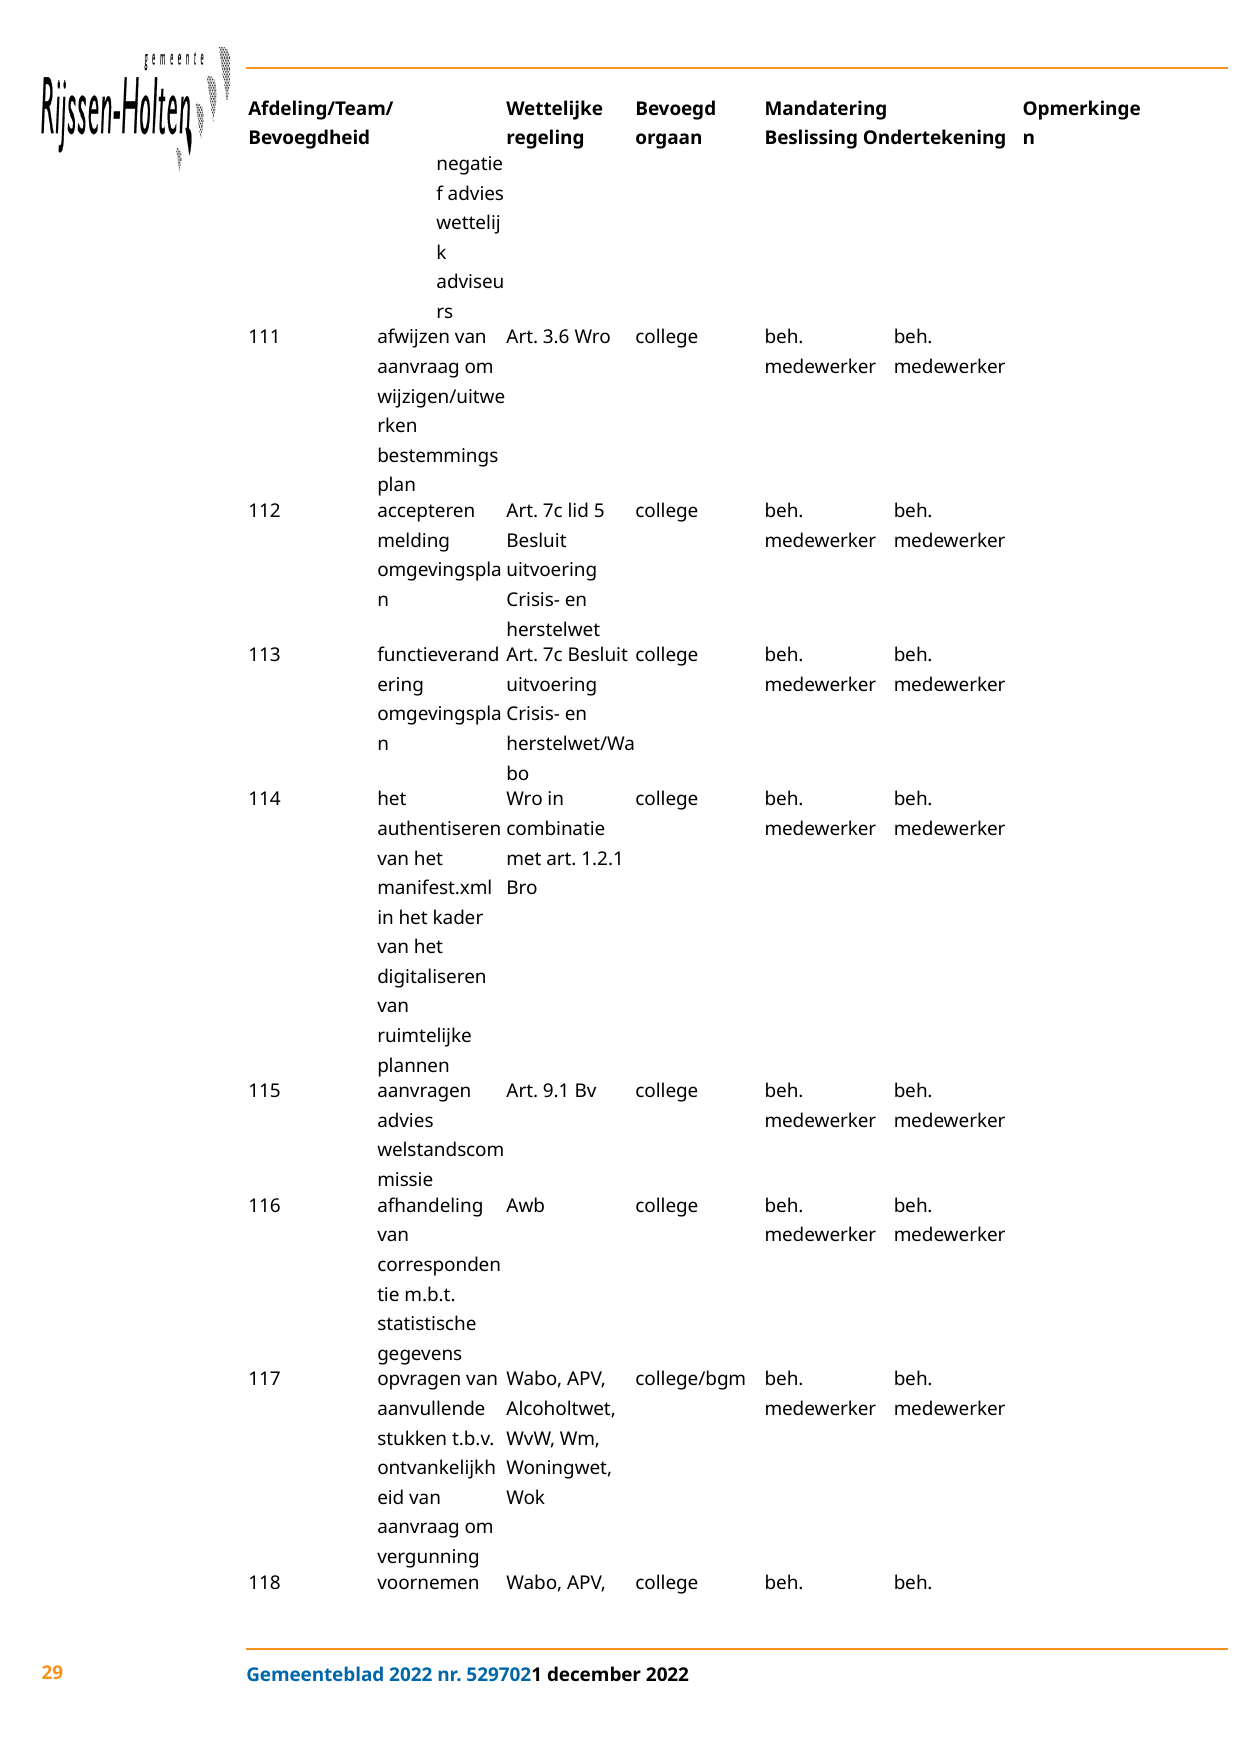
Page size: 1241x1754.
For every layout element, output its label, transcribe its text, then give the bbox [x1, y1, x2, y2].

table_cell [635, 150, 764, 324]
table_cell college [635, 324, 764, 497]
table_cell [1023, 150, 1152, 324]
table_cell aanvragen advies welstandscommissie [377, 1078, 506, 1192]
table_cell beh. medewerker [764, 1192, 893, 1366]
table_cell [506, 150, 635, 324]
table_cell beh. medewerker [764, 1366, 893, 1569]
table_cell beh. [894, 1569, 1022, 1594]
table_header Afdeling/Team/Bevoegdheid [248, 95, 506, 150]
table_cell opvragen van aanvullende stukken t.b.v. ontvankelijkheid van aanvraag om vergunning [377, 1366, 506, 1569]
table_cell beh. medewerker [894, 1078, 1022, 1192]
table_cell 115 [248, 1078, 377, 1192]
table_cell [1023, 1366, 1152, 1569]
table_cell beh. medewerker [764, 641, 893, 786]
table_cell beh. medewerker [764, 498, 893, 641]
table_cell afwijzen van aanvraag om wijzigen/uitwerken bestemmingsplan [377, 324, 506, 497]
table_cell college [635, 641, 764, 786]
table_cell [1023, 786, 1152, 1077]
table_cell beh. medewerker [894, 324, 1022, 497]
table_cell [1023, 498, 1152, 641]
table_cell accepteren melding omgevingsplan [377, 498, 506, 641]
table_cell Wro in combinatie met art. 1.2.1 Bro [506, 786, 635, 1077]
table_cell college [635, 498, 764, 641]
table_cell college [635, 1569, 764, 1594]
table_cell [1023, 1192, 1152, 1366]
table_cell [894, 150, 1022, 324]
table_cell 116 [248, 1192, 377, 1366]
table_cell [248, 150, 377, 324]
table_cell beh. medewerker [764, 786, 893, 1077]
table_cell Art. 3.6 Wro [506, 324, 635, 497]
table_header Wettelijke regeling [506, 95, 635, 150]
table_cell [1023, 1569, 1152, 1594]
table_cell beh. medewerker [894, 498, 1022, 641]
table_cell Awb [506, 1192, 635, 1366]
table_cell Wabo, APV, [506, 1569, 635, 1594]
table_cell beh. medewerker [894, 641, 1022, 786]
table_cell beh. medewerker [894, 786, 1022, 1077]
table_cell beh. medewerker [894, 1366, 1022, 1569]
table_cell het authentiseren van het manifest.xml in het kader van het digitaliseren van ruimtelijke plannen [377, 786, 506, 1077]
table_cell college/bgm [635, 1366, 764, 1569]
table_cell Wabo, APV, Alcoholtwet, WvW, Wm, Woningwet, Wok [506, 1366, 635, 1569]
table_cell 111 [248, 324, 377, 497]
table_cell Art. 9.1 Bv [506, 1078, 635, 1192]
table_header Mandatering Beslissing Ondertekening [764, 95, 1022, 150]
table_cell college [635, 1078, 764, 1192]
table_cell Art. 7c lid 5 Besluit uitvoering Crisis- en herstelwet [506, 498, 635, 641]
table_cell college [635, 1192, 764, 1366]
table_cell [1023, 1078, 1152, 1192]
table_cell voornemen [377, 1569, 506, 1594]
table_header Opmerkingen [1023, 95, 1152, 150]
table_cell [764, 150, 893, 324]
table_cell [1023, 324, 1152, 497]
table_cell 117 [248, 1366, 377, 1569]
table_cell Art. 7c Besluit uitvoering Crisis- en herstelwet/Wabo [506, 641, 635, 786]
table_cell 113 [248, 641, 377, 786]
table_cell negatief advies wettelijk adviseurs [377, 150, 506, 324]
table_cell beh. [764, 1569, 893, 1594]
table_cell college [635, 786, 764, 1077]
table_header Bevoegd orgaan [635, 95, 764, 150]
table_cell beh. medewerker [764, 1078, 893, 1192]
table_cell afhandeling van correspondentie m.b.t. statistische gegevens [377, 1192, 506, 1366]
table_cell 114 [248, 786, 377, 1077]
table_cell beh. medewerker [894, 1192, 1022, 1366]
picture [41, 47, 231, 172]
table_cell 112 [248, 498, 377, 641]
table_cell [1023, 641, 1152, 786]
table_cell beh. medewerker [764, 324, 893, 497]
table_cell functieverandering omgevingsplan [377, 641, 506, 786]
table_cell 118 [248, 1569, 377, 1594]
